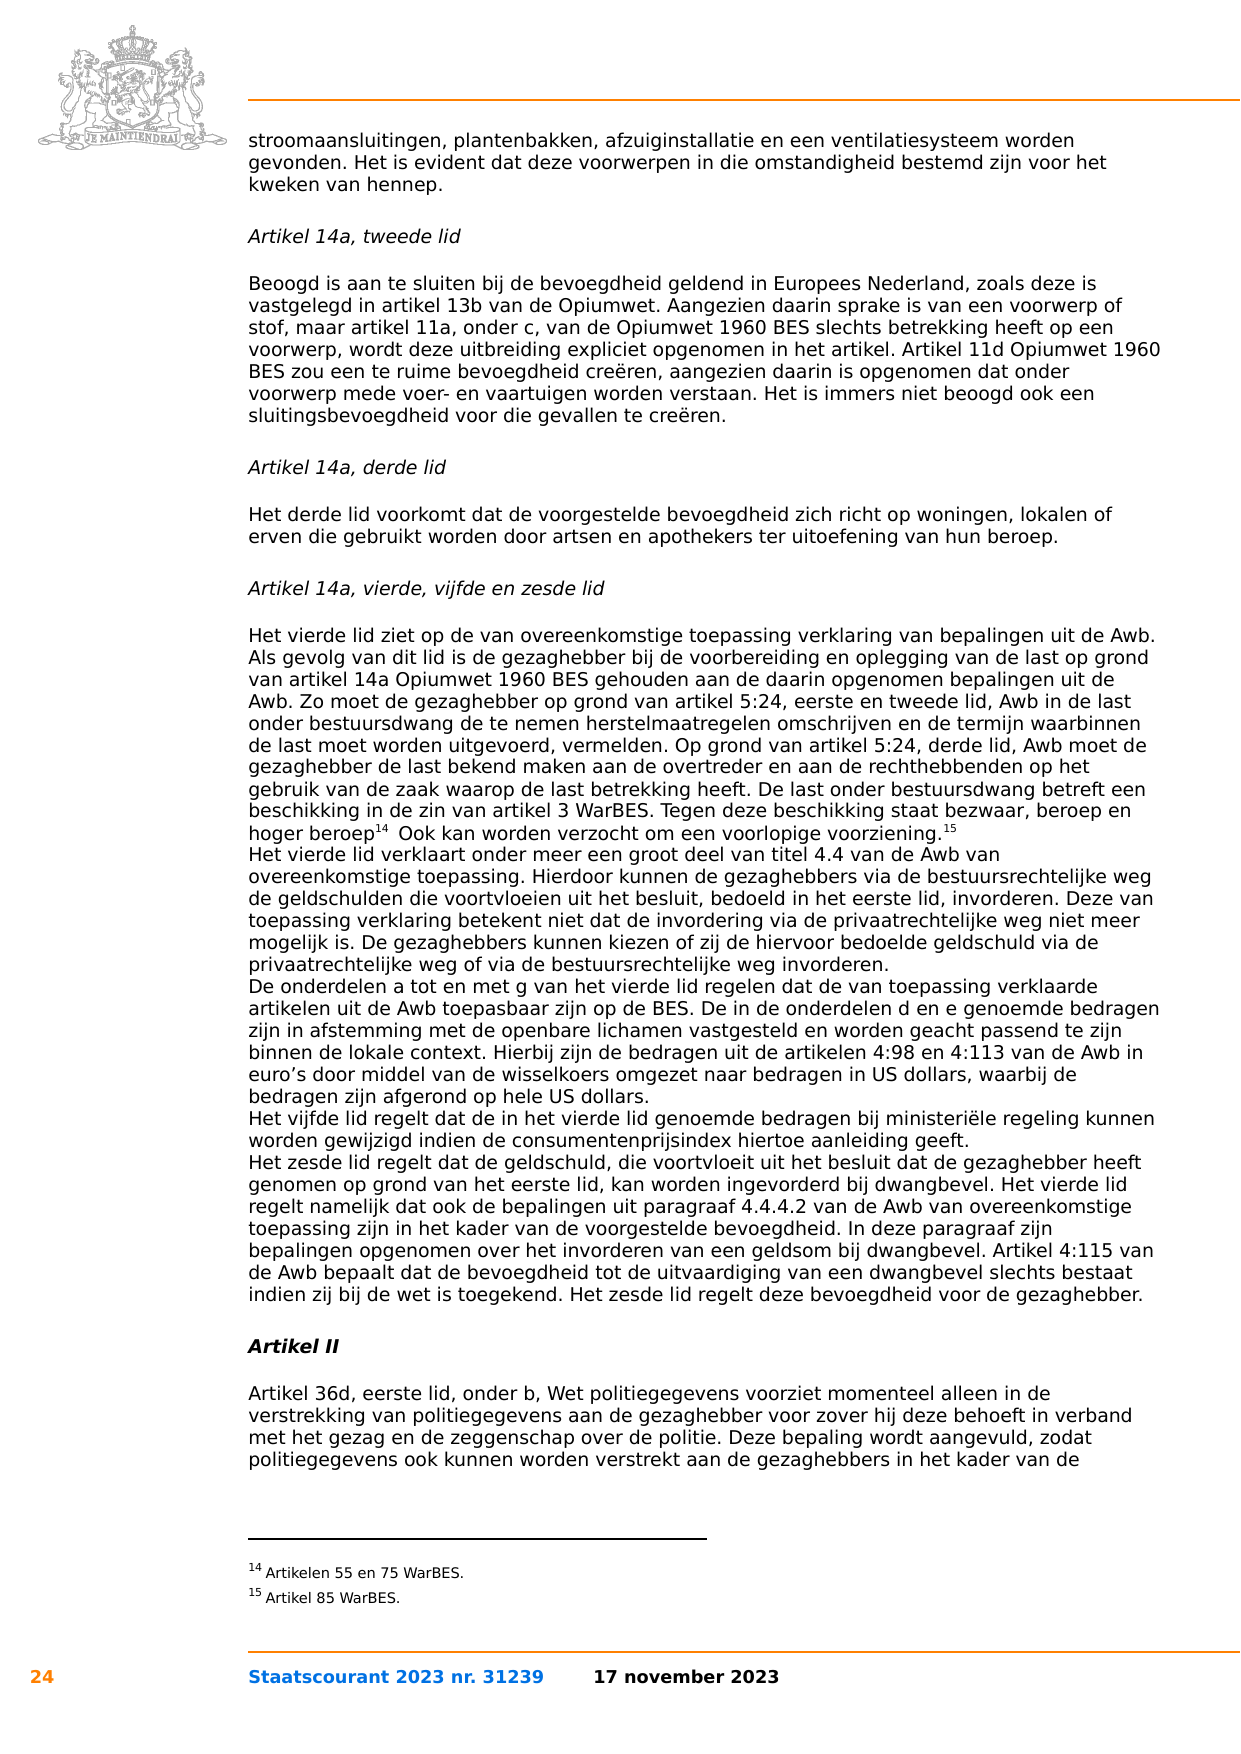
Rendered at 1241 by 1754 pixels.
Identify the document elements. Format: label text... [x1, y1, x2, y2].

text De onderdelen a tot en met g van het vierde lid regelen dat de van toepassing verklaarde artikelen uit de Awb toepasbaar zijn op de BES. De in de onderdelen d en e genoemde bedragen zijn in afstemming met de openbare lichamen vastgesteld en worden geacht passend te zijn binnen de lokale context. Hierbij zijn de bedragen uit de artikelen 4:98 en 4:113 van de Awb in euro’s door middel van de wisselkoers omgezet naar bedragen in US dollars, waarbij de bedragen zijn afgerond op hele US dollars. [248, 976, 1163, 1108]
text Artikel 36d, eerste lid, onder b, Wet politiegegevens voorziet momenteel alleen in de verstrekking van politiegegevens aan de gezaghebber voor zover hij deze behoeft in verband met het gezag en de zeggenschap over de politie. Deze bepaling wordt aangevuld, zodat politiegegevens ook kunnen worden verstrekt aan de gezaghebbers in het kader van de [248, 1383, 1163, 1471]
subtitle Artikel 14a, vierde, vijfde en zesde lid [248, 578, 1163, 599]
text Het vierde lid ziet op de van overeenkomstige toepassing verklaring van bepalingen uit de Awb. Als gevolg van dit lid is de gezaghebber bij de voorbereiding en oplegging van de last op grond van artikel 14a Opiumwet 1960 BES gehouden aan de daarin opgenomen bepalingen uit de Awb. Zo moet de gezaghebber op grond van artikel 5:24, eerste en tweede lid, Awb in de last onder bestuursdwang de te nemen herstelmaatregelen omschrijven en de termijn waarbinnen de last moet worden uitgevoerd, vermelden. Op grond van artikel 5:24, derde lid, Awb moet de gezaghebber de last bekend maken aan de overtreder en aan de rechthebbenden op het gebruik van de zaak waarop de last betrekking heeft. De last onder bestuursdwang betreft een beschikking in de zin van artikel 3 WarBES. Tegen deze beschikking staat bezwaar, beroep en hoger beroep Ook kan worden verzocht om een voorlopige voorziening. [248, 624, 1163, 844]
text Het vierde lid verklaart onder meer een groot deel van titel 4.4 van de Awb van overeenkomstige toepassing. Hierdoor kunnen de gezaghebbers via de bestuursrechtelijke weg de geldschulden die voortvloeien uit het besluit, bedoeld in het eerste lid, invorderen. Deze van toepassing verklaring betekent niet dat de invordering via de privaatrechtelijke weg niet meer mogelijk is. De gezaghebbers kunnen kiezen of zij de hiervoor bedoelde geldschuld via de privaatrechtelijke weg of via de bestuursrechtelijke weg invorderen. [248, 844, 1163, 976]
text stroomaansluitingen, plantenbakken, afzuiginstallatie en een ventilatiesysteem worden gevonden. Het is evident dat deze voorwerpen in die omstandigheid bestemd zijn voor het kweken van hennep. [248, 130, 1163, 196]
subtitle Artikel II [248, 1336, 1163, 1358]
text Het vijfde lid regelt dat de in het vierde lid genoemde bedragen bij ministeriële regeling kunnen worden gewijzigd indien de consumentenprijsindex hiertoe aanleiding geeft. [248, 1108, 1163, 1152]
subtitle Artikel 14a, derde lid [248, 457, 1163, 479]
text Het derde lid voorkomt dat de voorgestelde bevoegdheid zich richt op woningen, lokalen of erven die gebruikt worden door artsen en apothekers ter uitoefening van hun beroep. [248, 504, 1163, 548]
text Het zesde lid regelt dat de geldschuld, die voortvloeit uit het besluit dat de gezaghebber heeft genomen op grond van het eerste lid, kan worden ingevorderd bij dwangbevel. Het vierde lid regelt namelijk dat ook de bepalingen uit paragraaf 4.4.4.2 van de Awb van overeenkomstige toepassing zijn in het kader van de voorgestelde bevoegdheid. In deze paragraaf zijn bepalingen opgenomen over het invorderen van een geldsom bij dwangbevel. Artikel 4:115 van de Awb bepaalt dat de bevoegdheid tot de uitvaardiging van een dwangbevel slechts bestaat indien zij bij de wet is toegekend. Het zesde lid regelt deze bevoegdheid voor de gezaghebber. [248, 1152, 1163, 1306]
picture [38, 25, 227, 150]
subtitle Artikel 14a, tweede lid [248, 226, 1163, 248]
text Artikel 85 WarBES. [248, 1586, 1163, 1608]
text Beoogd is aan te sluiten bij de bevoegdheid geldend in Europees Nederland, zoals deze is vastgelegd in artikel 13b van de Opiumwet. Aangezien daarin sprake is van een voorwerp of stof, maar artikel 11a, onder c, van de Opiumwet 1960 BES slechts betrekking heeft op een voorwerp, wordt deze uitbreiding expliciet opgenomen in het artikel. Artikel 11d Opiumwet 1960 BES zou een te ruime bevoegdheid creëren, aangezien daarin is opgenomen dat onder voorwerp mede voer- en vaartuigen worden verstaan. Het is immers niet beoogd ook een sluitingsbevoegdheid voor die gevallen te creëren. [248, 273, 1163, 427]
text Artikelen 55 en 75 WarBES. [248, 1561, 1163, 1583]
